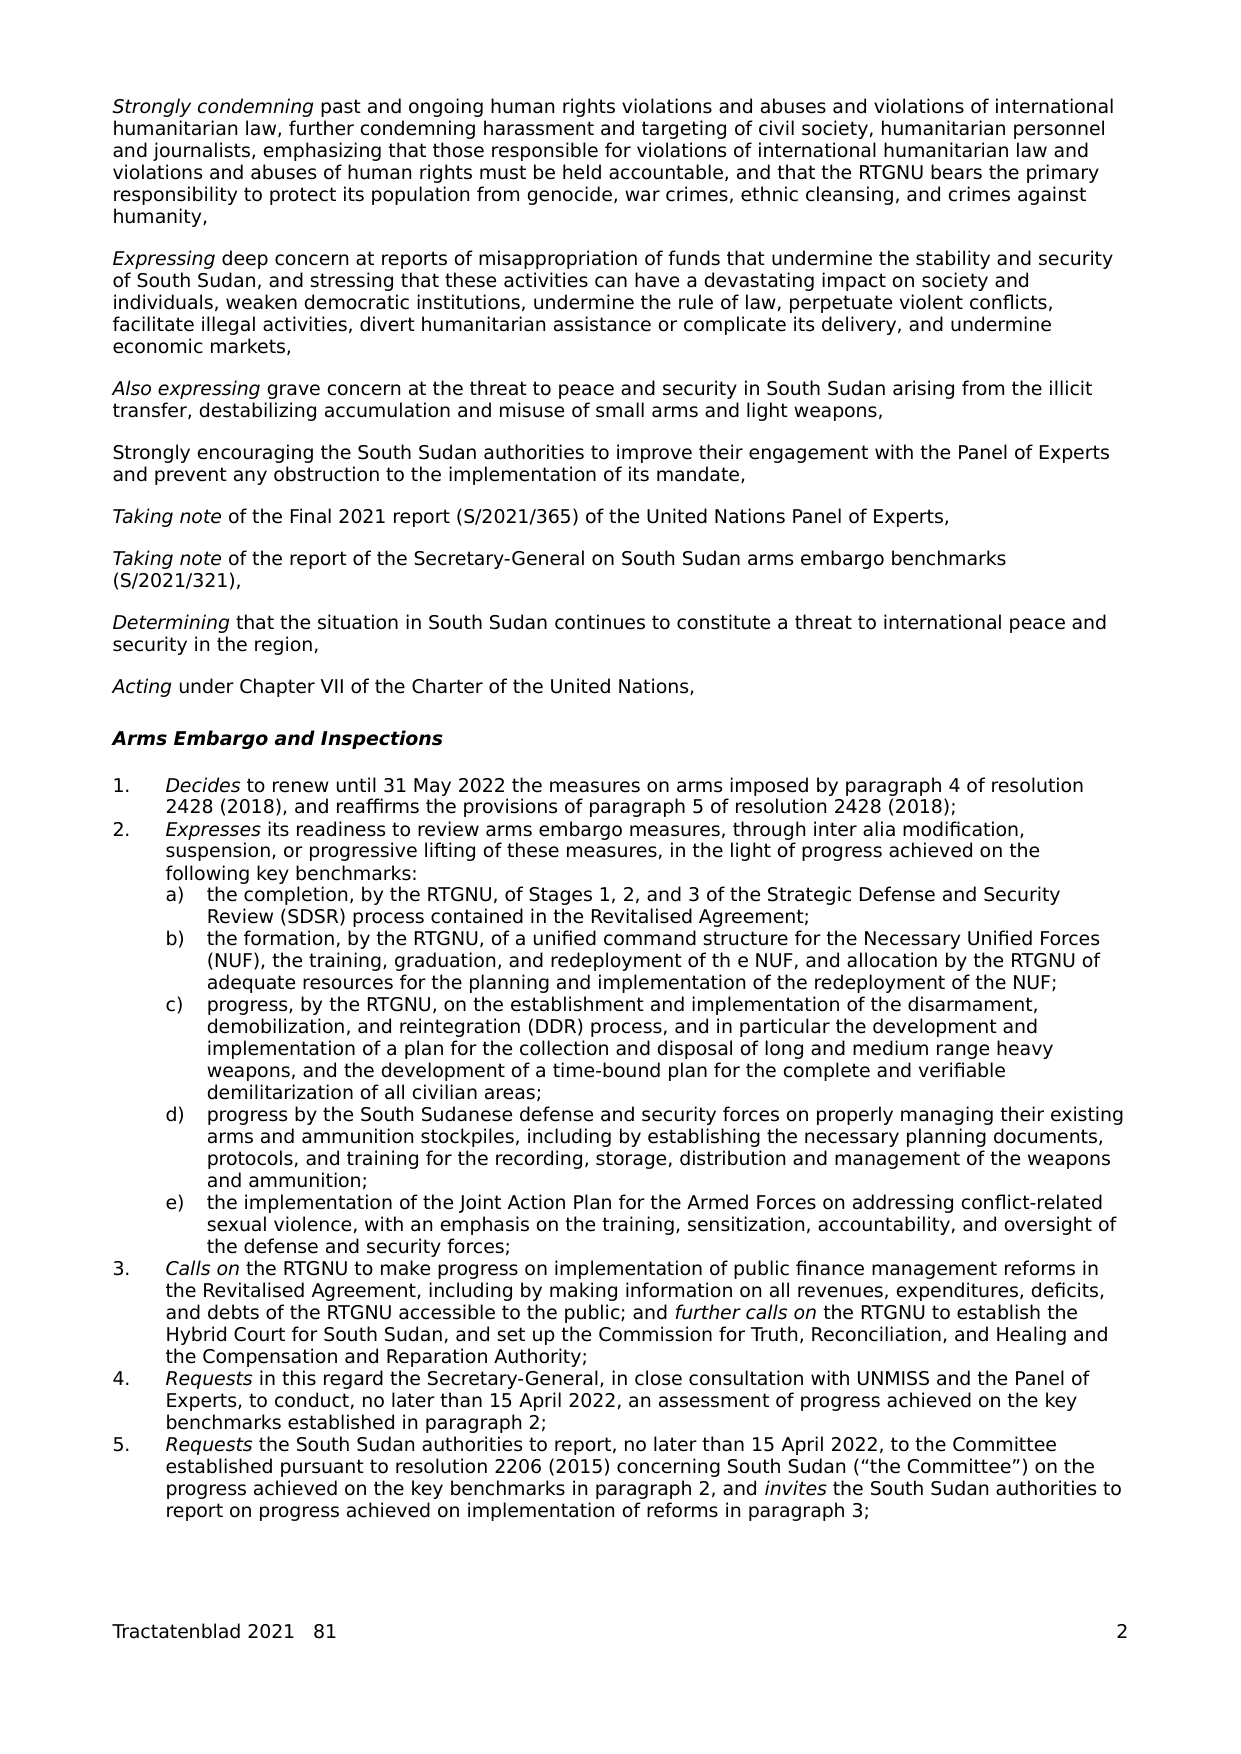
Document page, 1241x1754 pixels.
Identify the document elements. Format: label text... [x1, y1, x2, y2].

text Taking note of the Final 2021 report (S/2021/365) of the United Nations Panel of Experts, [112, 506, 1128, 528]
text d) progress by the South Sudanese defense and security forces on properly managing their existing arms and ammunition stockpiles, including by establishing the necessary planning documents, protocols, and training for the recording, storage, distribution and management of the weapons and ammunition; [165, 1104, 1128, 1192]
text e) the implementation of the Joint Action Plan for the Armed Forces on addressing conflict-related sexual violence, with an emphasis on the training, sensitization, accountability, and oversight of the defense and security forces; [165, 1192, 1128, 1258]
text 4. Requests in this regard the Secretary-General, in close consultation with UNMISS and the Panel of Experts, to conduct, no later than 15 April 2022, an assessment of progress achieved on the key benchmarks established in paragraph 2; [112, 1368, 1128, 1434]
text 3. Calls on the RTGNU to make progress on implementation of public finance management reforms in the Revitalised Agreement, including by making information on all revenues, expenditures, deficits, and debts of the RTGNU accessible to the public; and further calls on the RTGNU to establish the Hybrid Court for South Sudan, and set up the Commission for Truth, Reconciliation, and Healing and the Compensation and Reparation Authority; [112, 1258, 1128, 1368]
text b) the formation, by the RTGNU, of a unified command structure for the Necessary Unified Forces (NUF), the training, graduation, and redeployment of th e NUF, and allocation by the RTGNU of adequate resources for the planning and implementation of the redeployment of the NUF; [165, 928, 1128, 994]
text 1. Decides to renew until 31 May 2022 the measures on arms imposed by paragraph 4 of resolution 2428 (2018), and reaffirms the provisions of paragraph 5 of resolution 2428 (2018); [112, 774, 1128, 818]
text Strongly condemning past and ongoing human rights violations and abuses and violations of international humanitarian law, further condemning harassment and targeting of civil society, humanitarian personnel and journalists, emphasizing that those responsible for violations of international humanitarian law and violations and abuses of human rights must be held accountable, and that the RTGNU bears the primary responsibility to protect its population from genocide, war crimes, ethnic cleansing, and crimes against humanity, [112, 96, 1128, 228]
text Determining that the situation in South Sudan continues to constitute a threat to international peace and security in the region, [112, 612, 1128, 656]
text Taking note of the report of the Secretary-General on South Sudan arms embargo benchmarks (S/2021/321), [112, 548, 1128, 592]
text Also expressing grave concern at the threat to peace and security in South Sudan arising from the illicit transfer, destabilizing accumulation and misuse of small arms and light weapons, [112, 378, 1128, 422]
text 2. Expresses its readiness to review arms embargo measures, through inter alia modification, suspension, or progressive lifting of these measures, in the light of progress achieved on the following key benchmarks: [112, 818, 1128, 884]
subtitle Arms Embargo and Inspections [112, 727, 1128, 749]
text Strongly encouraging the South Sudan authorities to improve their engagement with the Panel of Experts and prevent any obstruction to the implementation of its mandate, [112, 442, 1128, 486]
text a) the completion, by the RTGNU, of Stages 1, 2, and 3 of the Strategic Defense and Security Review (SDSR) process contained in the Revitalised Agreement; [165, 884, 1128, 928]
text Acting under Chapter VII of the Charter of the United Nations, [112, 676, 1128, 697]
text c) progress, by the RTGNU, on the establishment and implementation of the disarmament, demobilization, and reintegration (DDR) process, and in particular the development and implementation of a plan for the collection and disposal of long and medium range heavy weapons, and the development of a time-bound plan for the complete and verifiable demilitarization of all civilian areas; [165, 994, 1128, 1104]
text Expressing deep concern at reports of misappropriation of funds that undermine the stability and security of South Sudan, and stressing that these activities can have a devastating impact on society and individuals, weaken democratic institutions, undermine the rule of law, perpetuate violent conflicts, facilitate illegal activities, divert humanitarian assistance or complicate its delivery, and undermine economic markets, [112, 248, 1128, 358]
text 5. Requests the South Sudan authorities to report, no later than 15 April 2022, to the Committee established pursuant to resolution 2206 (2015) concerning South Sudan (“the Committee”) on the progress achieved on the key benchmarks in paragraph 2, and invites the South Sudan authorities to report on progress achieved on implementation of reforms in paragraph 3; [112, 1434, 1128, 1522]
